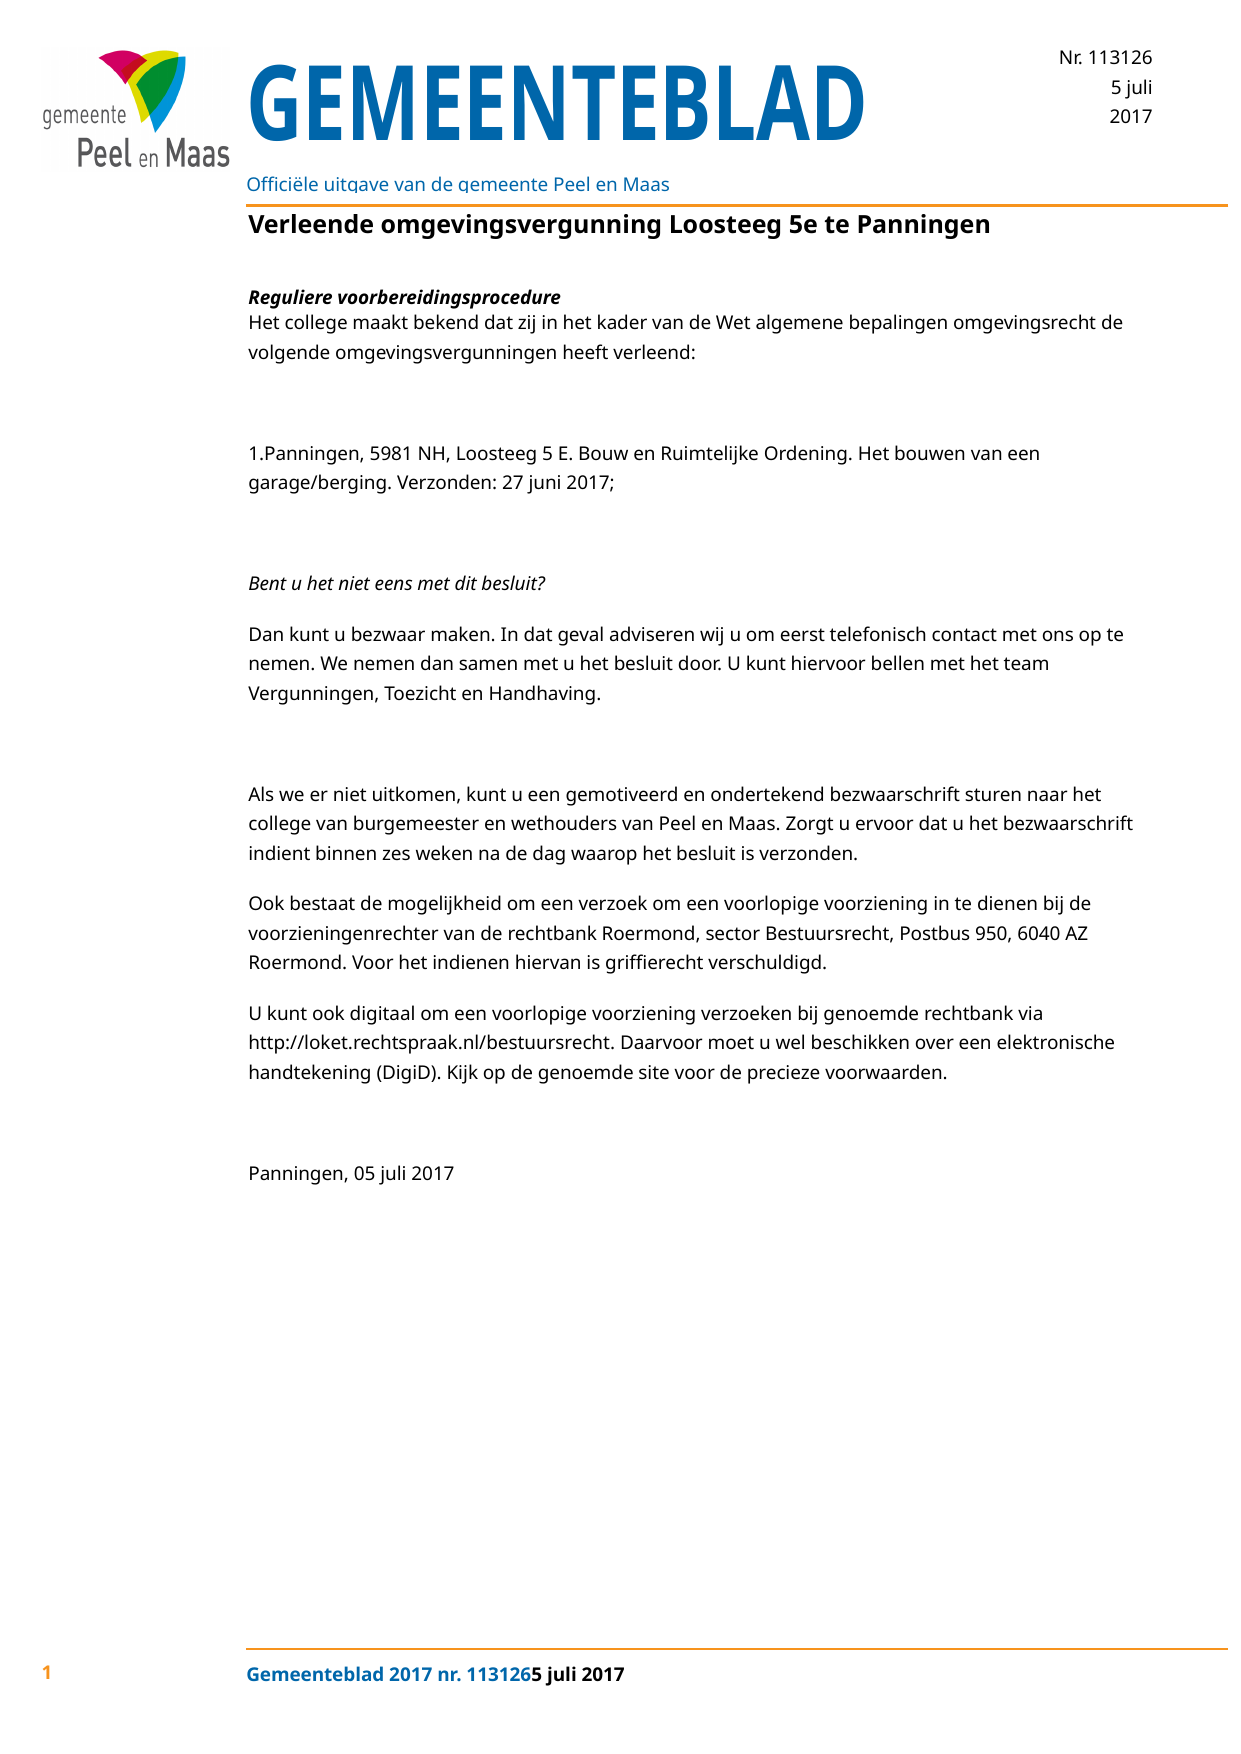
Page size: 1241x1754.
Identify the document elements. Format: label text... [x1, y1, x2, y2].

text Als we er niet uitkomen, kunt u een gemotiveerd en ondertekend bezwaarschrift sturen naar het college van burgemeester en wethouders van Peel en Maas. Zorgt u ervoor dat u het bezwaarschrift indient binnen zes weken na de dag waarop het besluit is verzonden. [248, 781, 1152, 866]
picture [41, 47, 231, 172]
text Reguliere voorbereidingsprocedure [248, 284, 1152, 309]
text Verleende omgevingsvergunning Loosteeg 5e te Panningen [248, 207, 1152, 241]
text Bent u het niet eens met dit besluit? [248, 570, 1152, 596]
text Dan kunt u bezwaar maken. In dat geval adviseren wij u om eerst telefonisch contact met ons op te nemen. We nemen dan samen met u het besluit door. U kunt hiervoor bellen met het team Vergunningen, Toezicht en Handhaving. [248, 621, 1152, 706]
text Het college maakt bekend dat zij in het kader van de Wet algemene bepalingen omgevingsrecht de volgende omgevingsvergunningen heeft verleend: [248, 309, 1152, 365]
text Panningen, 05 juli 2017 [248, 1160, 1152, 1186]
text 1.Panningen, 5981 NH, Loosteeg 5 E. Bouw en Ruimtelijke Ordening. Het bouwen van een garage/berging. Verzonden: 27 juni 2017; [248, 440, 1152, 495]
text U kunt ook digitaal om een voorlopige voorziening verzoeken bij genoemde rechtbank via http://loket.rechtspraak.nl/bestuursrecht. Daarvoor moet u wel beschikken over een elektronische handtekening (DigiD). Kijk op de genoemde site voor de precieze voorwaarden. [248, 1000, 1152, 1085]
text Ook bestaat de mogelijkheid om een verzoek om een voorlopige voorziening in te dienen bij de voorzieningenrechter van de rechtbank Roermond, sector Bestuursrecht, Postbus 950, 6040 AZ Roermond. Voor het indienen hiervan is griffierecht verschuldigd. [248, 890, 1152, 975]
